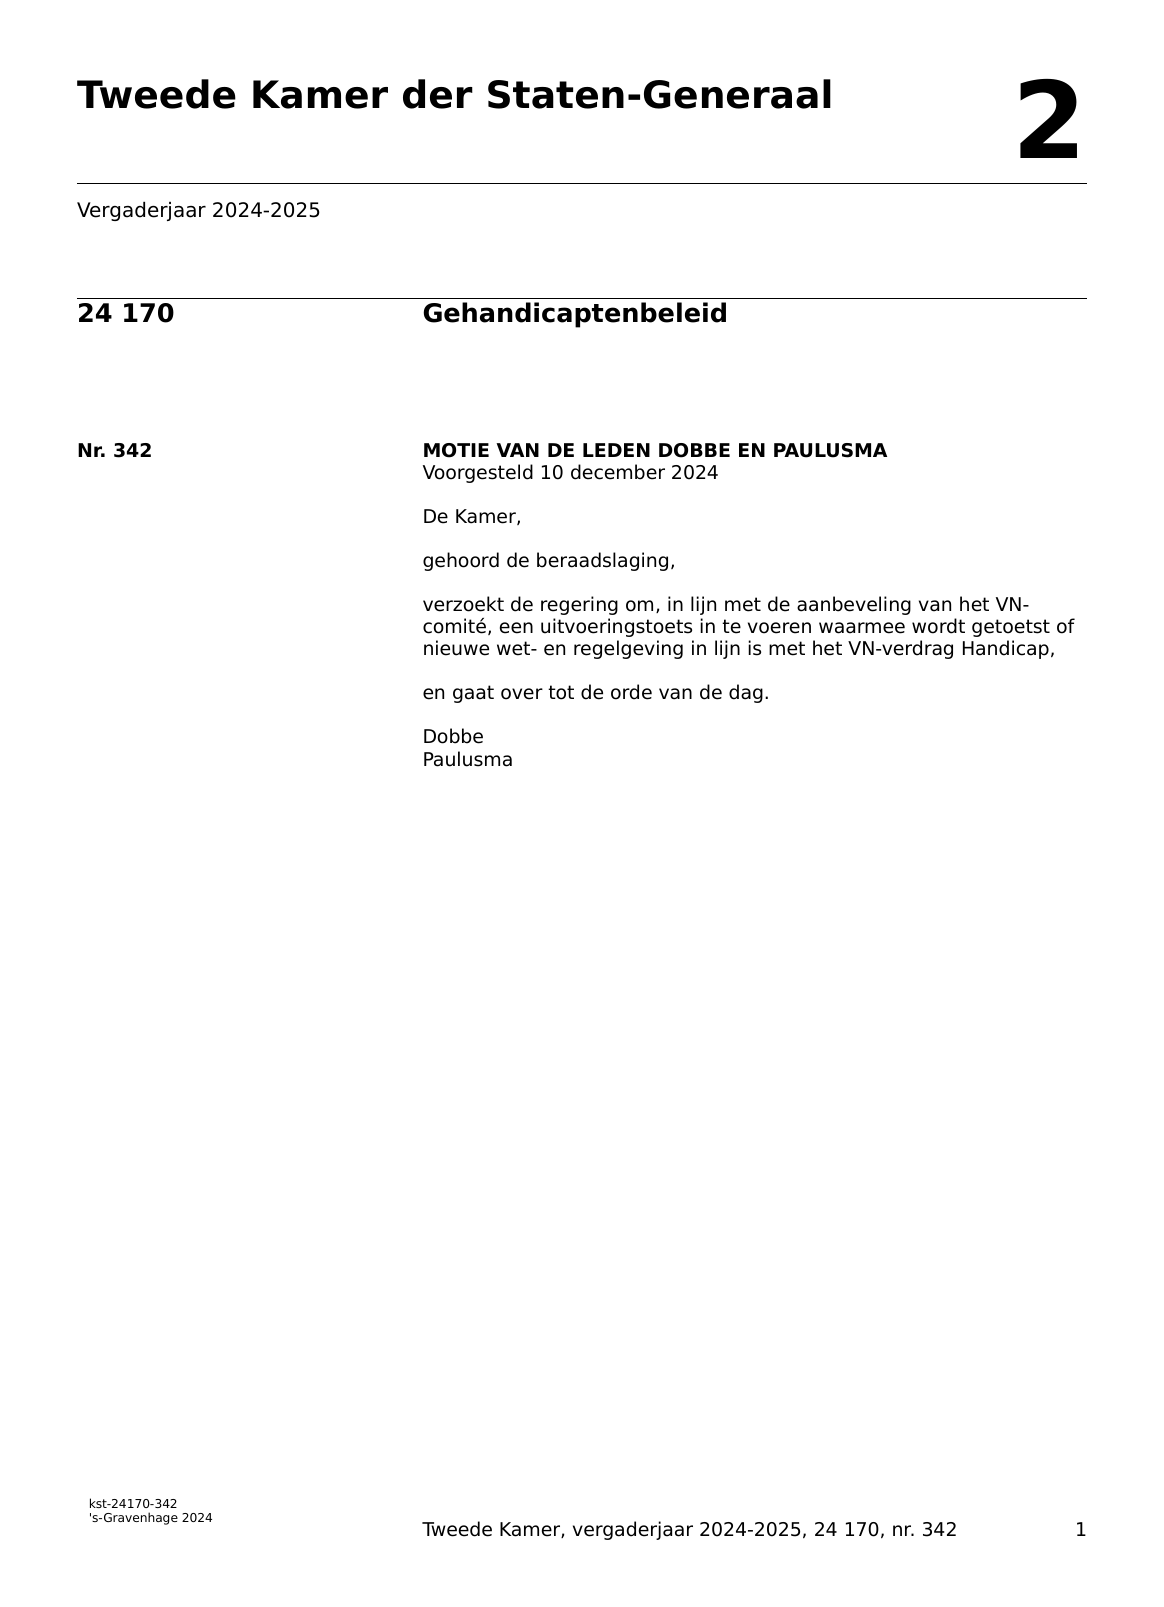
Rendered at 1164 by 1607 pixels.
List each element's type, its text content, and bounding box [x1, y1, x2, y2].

text Voorgesteld 10 december 2024 [422, 462, 1087, 484]
subtitle Nr. 342 MOTIE VAN DE LEDEN DOBBE EN PAULUSMA [77, 440, 1087, 462]
text Paulusma [422, 748, 1087, 770]
text kst-24170-342 [88, 1497, 323, 1511]
text Dobbe [422, 726, 1087, 748]
text De Kamer, [422, 506, 1087, 528]
text 's-Gravenhage 2024 [88, 1511, 323, 1525]
subtitle 24 170 Gehandicaptenbeleid [77, 299, 1087, 329]
text verzoekt de regering om, in lijn met de aanbeveling van het VN-comité, een uitvoeringstoets in te voeren waarmee wordt getoetst of nieuwe wet- en regelgeving in lijn is met het VN-verdrag Handicap, [422, 594, 1087, 660]
text gehoord de beraadslaging, [422, 550, 1087, 572]
table_header 2 [886, 59, 1087, 183]
text en gaat over tot de orde van de dag. [422, 682, 1087, 704]
table_cell Vergaderjaar 2024-2025 [77, 184, 1087, 298]
table_header Tweede Kamer der Staten-Generaal [77, 59, 886, 183]
